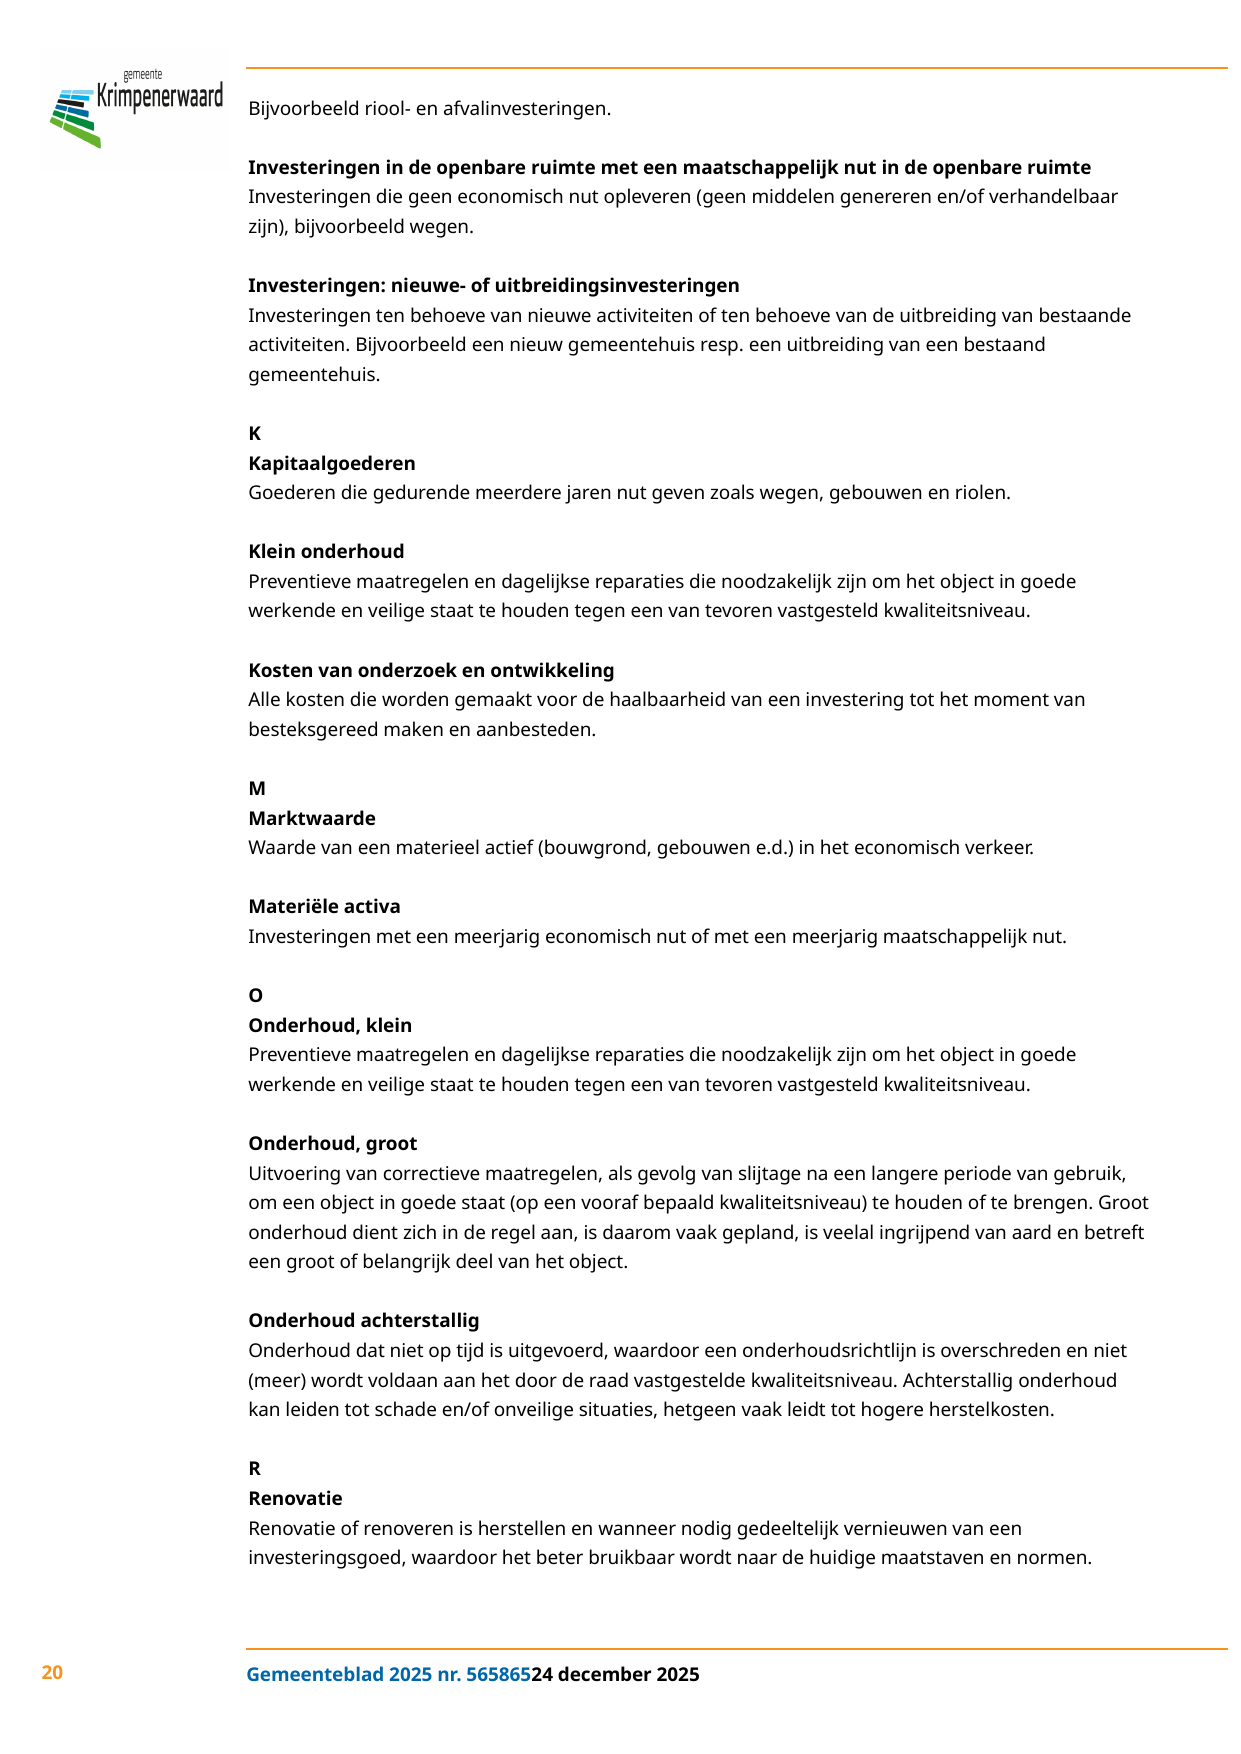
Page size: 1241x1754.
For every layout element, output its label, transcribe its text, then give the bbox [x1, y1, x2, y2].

text Materiële activa [248, 893, 1152, 919]
text Kapitaalgoederen [248, 450, 1152, 476]
text Renovatie [248, 1485, 1152, 1511]
text R [248, 1456, 1152, 1481]
text Onderhoud, klein [248, 1012, 1152, 1038]
text Marktwaarde [248, 805, 1152, 831]
text Onderhoud dat niet op tijd is uitgevoerd, waardoor een onderhoudsrichtlijn is overschreden en niet (meer) wordt voldaan aan het door de raad vastgestelde kwaliteitsniveau. Achterstallig onderhoud kan leiden tot schade en/of onveilige situaties, hetgeen vaak leidt tot hogere herstelkosten. [248, 1337, 1152, 1422]
picture [41, 47, 231, 172]
text Onderhoud, groot [248, 1130, 1152, 1156]
text Investeringen met een meerjarig economisch nut of met een meerjarig maatschappelijk nut. [248, 923, 1152, 949]
text M [248, 775, 1152, 801]
text Bijvoorbeeld riool- en afvalinvesteringen. [248, 95, 1152, 121]
text O [248, 982, 1152, 1008]
text Goederen die gedurende meerdere jaren nut geven zoals wegen, gebouwen en riolen. [248, 479, 1152, 505]
text Investeringen: nieuwe- of uitbreidingsinvesteringen [248, 272, 1152, 298]
text Uitvoering van correctieve maatregelen, als gevolg van slijtage na een langere periode van gebruik, om een object in goede staat (op een vooraf bepaald kwaliteitsniveau) te houden of te brengen. Groot onderhoud dient zich in de regel aan, is daarom vaak gepland, is veelal ingrijpend van aard en betreft een groot of belangrijk deel van het object. [248, 1160, 1152, 1274]
text K [248, 420, 1152, 446]
text Waarde van een materieel actief (bouwgrond, gebouwen e.d.) in het economisch verkeer. [248, 834, 1152, 860]
text Alle kosten die worden gemaakt voor de haalbaarheid van een investering tot het moment van besteksgereed maken en aanbesteden. [248, 686, 1152, 742]
text Investeringen in de openbare ruimte met een maatschappelijk nut in de openbare ruimte [248, 154, 1152, 180]
text Kosten van onderzoek en ontwikkeling [248, 657, 1152, 683]
text Preventieve maatregelen en dagelijkse reparaties die noodzakelijk zijn om het object in goede werkende en veilige staat te houden tegen een van tevoren vastgesteld kwaliteitsniveau. [248, 1041, 1152, 1097]
text Renovatie of renoveren is herstellen en wanneer nodig gedeeltelijk vernieuwen van een investeringsgoed, waardoor het beter bruikbaar wordt naar de huidige maatstaven en normen. [248, 1515, 1152, 1570]
text Klein onderhoud [248, 538, 1152, 564]
text Onderhoud achterstallig [248, 1308, 1152, 1333]
text Preventieve maatregelen en dagelijkse reparaties die noodzakelijk zijn om het object in goede werkende en veilige staat te houden tegen een van tevoren vastgesteld kwaliteitsniveau. [248, 568, 1152, 623]
text Investeringen die geen economisch nut opleveren (geen middelen genereren en/of verhandelbaar zijn), bijvoorbeeld wegen. [248, 183, 1152, 239]
text Investeringen ten behoeve van nieuwe activiteiten of ten behoeve van de uitbreiding van bestaande activiteiten. Bijvoorbeeld een nieuw gemeentehuis resp. een uitbreiding van een bestaand gemeentehuis. [248, 302, 1152, 387]
